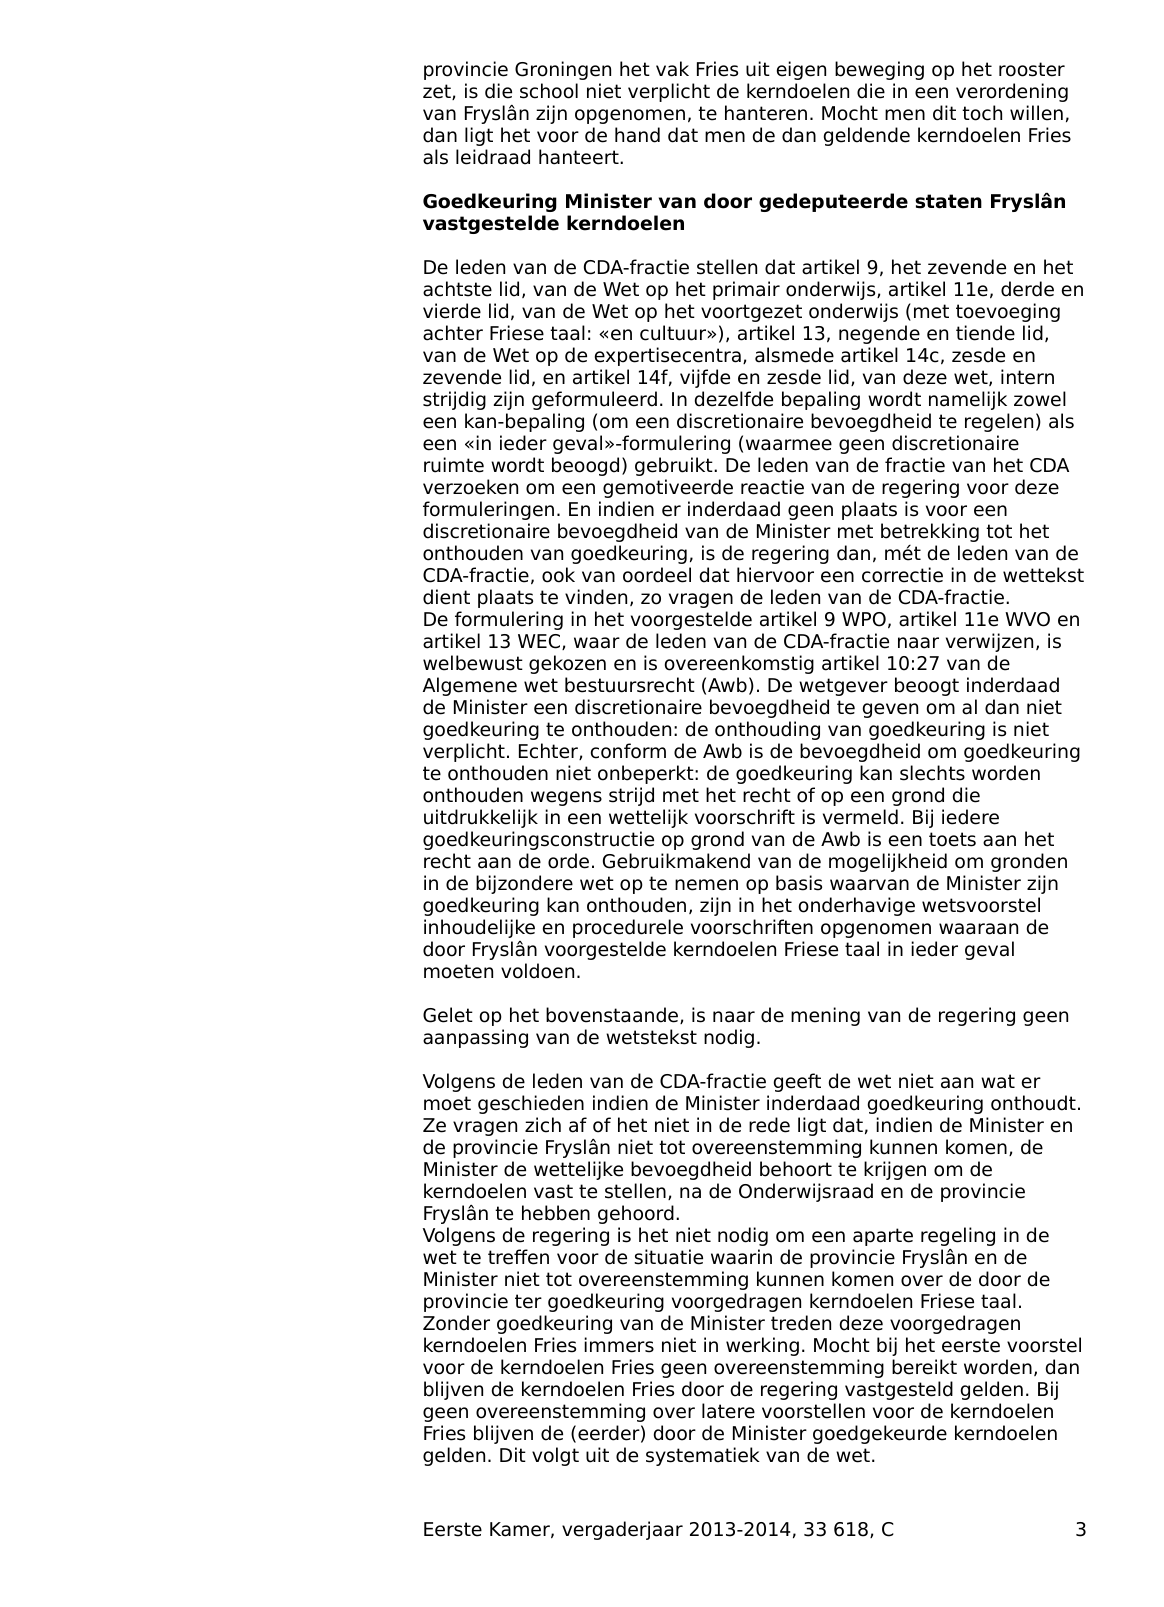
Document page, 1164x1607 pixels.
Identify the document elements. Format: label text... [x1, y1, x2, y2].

text De formulering in het voorgestelde artikel 9 WPO, artikel 11e WVO en artikel 13 WEC, waar de leden van de CDA-fractie naar verwijzen, is welbewust gekozen en is overeenkomstig artikel 10:27 van de Algemene wet bestuursrecht (Awb). De wetgever beoogt inderdaad de Minister een discretionaire bevoegdheid te geven om al dan niet goedkeuring te onthouden: de onthouding van goedkeuring is niet verplicht. Echter, conform de Awb is de bevoegdheid om goedkeuring te onthouden niet onbeperkt: de goedkeuring kan slechts worden onthouden wegens strijd met het recht of op een grond die uitdrukkelijk in een wettelijk voorschrift is vermeld. Bij iedere goedkeuringsconstructie op grond van de Awb is een toets aan het recht aan de orde. Gebruikmakend van de mogelijkheid om gronden in de bijzondere wet op te nemen op basis waarvan de Minister zijn goedkeuring kan onthouden, zijn in het onderhavige wetsvoorstel inhoudelijke en procedurele voorschriften opgenomen waaraan de door Fryslân voorgestelde kerndoelen Friese taal in ieder geval moeten voldoen. [422, 609, 1087, 983]
text provincie Groningen het vak Fries uit eigen beweging op het rooster zet, is die school niet verplicht de kerndoelen die in een verordening van Fryslân zijn opgenomen, te hanteren. Mocht men dit toch willen, dan ligt het voor de hand dat men de dan geldende kerndoelen Fries als leidraad hanteert. [422, 59, 1087, 169]
text De leden van de CDA-fractie stellen dat artikel 9, het zevende en het achtste lid, van de Wet op het primair onderwijs, artikel 11e, derde en vierde lid, van de Wet op het voortgezet onderwijs (met toevoeging achter Friese taal: «en cultuur»), artikel 13, negende en tiende lid, van de Wet op de expertisecentra, alsmede artikel 14c, zesde en zevende lid, en artikel 14f, vijfde en zesde lid, van deze wet, intern strijdig zijn geformuleerd. In dezelfde bepaling wordt namelijk zowel een kan-bepaling (om een discretionaire bevoegdheid te regelen) als een «in ieder geval»-formulering (waarmee geen discretionaire ruimte wordt beoogd) gebruikt. De leden van de fractie van het CDA verzoeken om een gemotiveerde reactie van de regering voor deze formuleringen. En indien er inderdaad geen plaats is voor een discretionaire bevoegdheid van de Minister met betrekking tot het onthouden van goedkeuring, is de regering dan, mét de leden van de CDA-fractie, ook van oordeel dat hiervoor een correctie in de wettekst dient plaats te vinden, zo vragen de leden van de CDA-fractie. [422, 257, 1087, 609]
text Volgens de regering is het niet nodig om een aparte regeling in de wet te treffen voor de situatie waarin de provincie Fryslân en de Minister niet tot overeenstemming kunnen komen over de door de provincie ter goedkeuring voorgedragen kerndoelen Friese taal. Zonder goedkeuring van de Minister treden deze voorgedragen kerndoelen Fries immers niet in werking. Mocht bij het eerste voorstel voor de kerndoelen Fries geen overeenstemming bereikt worden, dan blijven de kerndoelen Fries door de regering vastgesteld gelden. Bij geen overeenstemming over latere voorstellen voor de kerndoelen Fries blijven de (eerder) door de Minister goedgekeurde kerndoelen gelden. Dit volgt uit de systematiek van de wet. [422, 1225, 1087, 1467]
text Volgens de leden van de CDA-fractie geeft de wet niet aan wat er moet geschieden indien de Minister inderdaad goedkeuring onthoudt. Ze vragen zich af of het niet in de rede ligt dat, indien de Minister en de provincie Fryslân niet tot overeenstemming kunnen komen, de Minister de wettelijke bevoegdheid behoort te krijgen om de kerndoelen vast te stellen, na de Onderwijsraad en de provincie Fryslân te hebben gehoord. [422, 1071, 1087, 1225]
subtitle Goedkeuring Minister van door gedeputeerde staten Fryslân vastgestelde kerndoelen [422, 191, 1087, 235]
text Gelet op het bovenstaande, is naar de mening van de regering geen aanpassing van de wetstekst nodig. [422, 1005, 1087, 1049]
